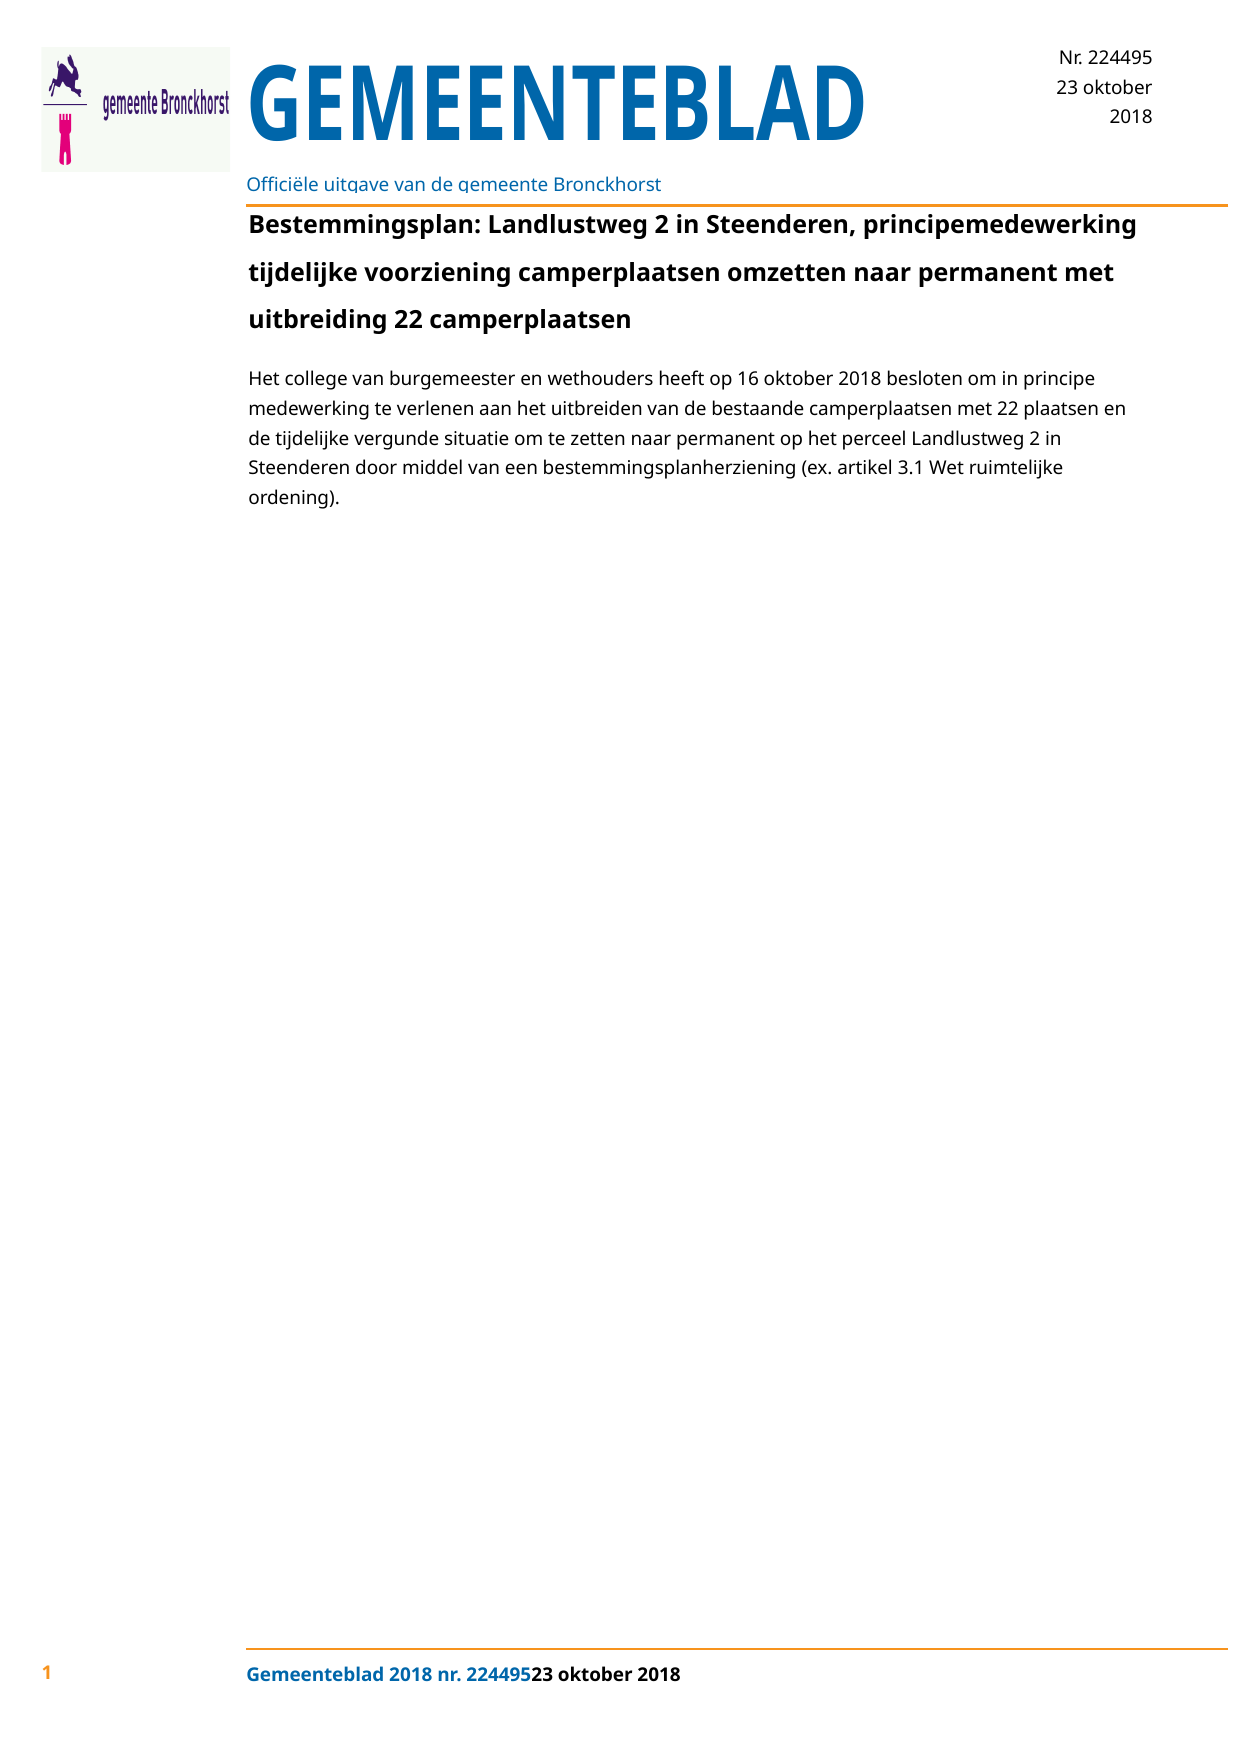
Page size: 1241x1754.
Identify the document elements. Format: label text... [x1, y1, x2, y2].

picture [41, 47, 231, 172]
text Het college van burgemeester en wethouders heeft op 16 oktober 2018 besloten om in principe medewerking te verlenen aan het uitbreiden van de bestaande camperplaatsen met 22 plaatsen en de tijdelijke vergunde situatie om te zetten naar permanent op het perceel Landlustweg 2 in Steenderen door middel van een bestemmingsplanherziening (ex. artikel 3.1 Wet ruimtelijke ordening). [248, 366, 1152, 509]
text Bestemmingsplan: Landlustweg 2 in Steenderen, principemedewerking tijdelijke voorziening camperplaatsen omzetten naar permanent met uitbreiding 22 camperplaatsen [248, 207, 1152, 336]
